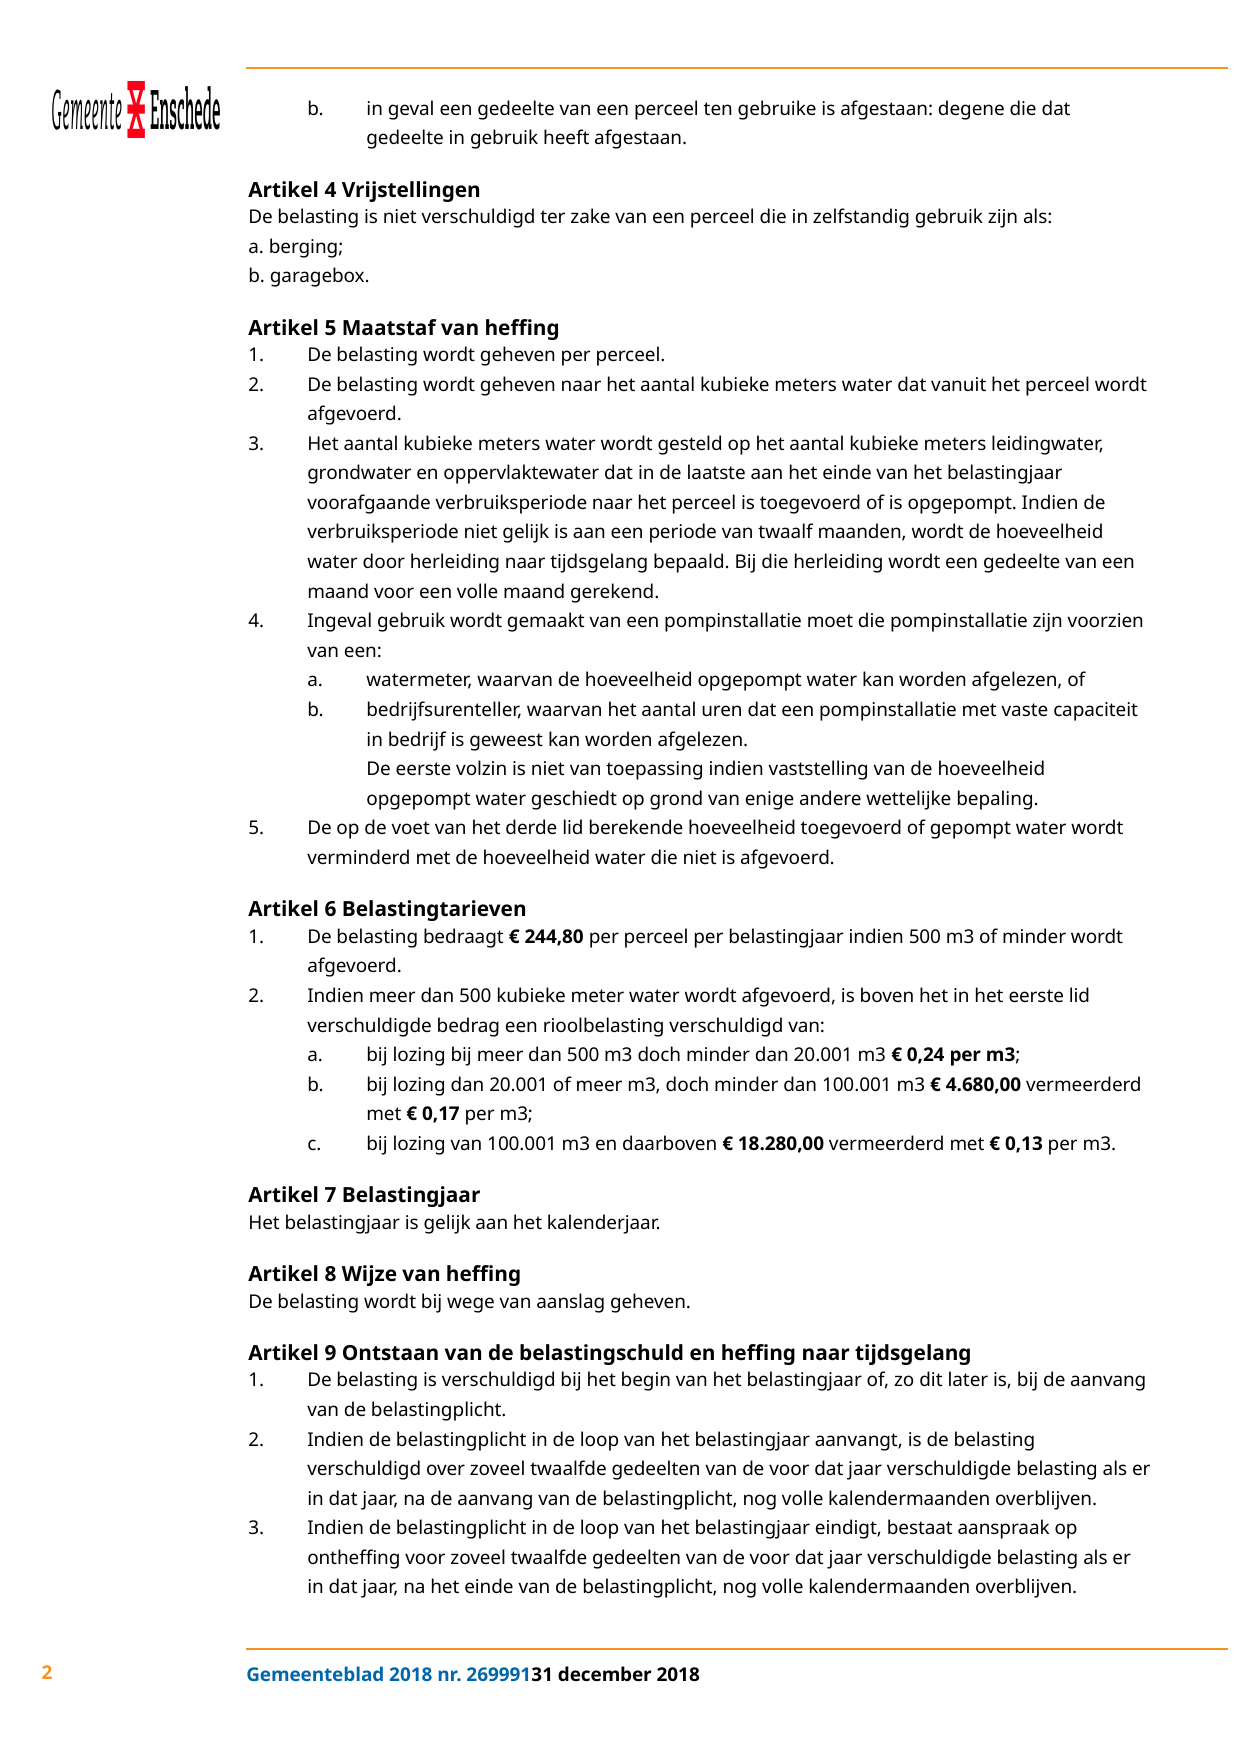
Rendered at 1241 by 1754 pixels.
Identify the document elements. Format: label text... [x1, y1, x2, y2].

list bij lozing bij meer dan 500 m3 doch minder dan 20.001 m3 € 0,24 per m3; [307, 1041, 1152, 1067]
list Indien de belastingplicht in de loop van het belastingjaar eindigt, bestaat aanspraak op ontheffing voor zoveel twaalfde gedeelten van de voor dat jaar verschuldigde belasting als er in dat jaar, na het einde van de belastingplicht, nog volle kalendermaanden overblijven. [248, 1514, 1152, 1599]
picture [41, 47, 231, 172]
text De belasting is niet verschuldigd ter zake van een perceel die in zelfstandig gebruik zijn als: [248, 203, 1152, 229]
list Indien de belastingplicht in de loop van het belastingjaar aanvangt, is de belasting verschuldigd over zoveel twaalfde gedeelten van de voor dat jaar verschuldigde belasting als er in dat jaar, na de aanvang van de belastingplicht, nog volle kalendermaanden overblijven. [248, 1426, 1152, 1511]
list De belasting wordt geheven naar het aantal kubieke meters water dat vanuit het perceel wordt afgevoerd. [248, 371, 1152, 426]
list watermeter, waarvan de hoeveelheid opgepompt water kan worden afgelezen, of [307, 667, 1152, 692]
text Artikel 8 Wijze van heffing [248, 1259, 1152, 1288]
text Artikel 4 Vrijstellingen [248, 175, 1152, 203]
text b. garagebox. [248, 262, 1152, 288]
list De op de voet van het derde lid berekende hoeveelheid toegevoerd of gepompt water wordt verminderd met de hoeveelheid water die niet is afgevoerd. [248, 814, 1152, 870]
list Het aantal kubieke meters water wordt gesteld op het aantal kubieke meters leidingwater, grondwater en oppervlaktewater dat in de laatste aan het einde van het belastingjaar voorafgaande verbruiksperiode naar het perceel is toegevoerd of is opgepompt. Indien de verbruiksperiode niet gelijk is aan een periode van twaalf maanden, wordt de hoeveelheid water door herleiding naar tijdsgelang bepaald. Bij die herleiding wordt een gedeelte van een maand voor een volle maand gerekend. [248, 430, 1152, 604]
text Artikel 5 Maatstaf van heffing [248, 313, 1152, 341]
list De belasting bedraagt € 244,80 per perceel per belastingjaar indien 500 m3 of minder wordt afgevoerd. [248, 923, 1152, 978]
list De eerste volzin is niet van toepassing indien vaststelling van de hoeveelheid opgepompt water geschiedt op grond van enige andere wettelijke bepaling. [307, 755, 1152, 811]
list Indien meer dan 500 kubieke meter water wordt afgevoerd, is boven het in het eerste lid verschuldigde bedrag een rioolbelasting verschuldigd van: [248, 982, 1152, 1037]
list Ingeval gebruik wordt gemaakt van een pompinstallatie moet die pompinstallatie zijn voorzien van een: [248, 607, 1152, 663]
text Artikel 9 Ontstaan van de belastingschuld en heffing naar tijdsgelang [248, 1338, 1152, 1367]
text Artikel 7 Belastingjaar [248, 1181, 1152, 1209]
list bij lozing dan 20.001 of meer m3, doch minder dan 100.001 m3 € 4.680,00 vermeerderd met € 0,17 per m3; [307, 1071, 1152, 1126]
list bij lozing van 100.001 m3 en daarboven € 18.280,00 vermeerderd met € 0,13 per m3. [307, 1130, 1152, 1156]
list bedrijfsurenteller, waarvan het aantal uren dat een pompinstallatie met vaste capaciteit in bedrijf is geweest kan worden afgelezen. [307, 696, 1152, 752]
text Het belastingjaar is gelijk aan het kalenderjaar. [248, 1209, 1152, 1235]
text De belasting wordt bij wege van aanslag geheven. [248, 1288, 1152, 1313]
text Artikel 6 Belastingtarieven [248, 894, 1152, 923]
list in geval een gedeelte van een perceel ten gebruike is afgestaan: degene die dat gedeelte in gebruik heeft afgestaan. [307, 95, 1152, 150]
list De belasting is verschuldigd bij het begin van het belastingjaar of, zo dit later is, bij de aanvang van de belastingplicht. [248, 1367, 1152, 1422]
list De belasting wordt geheven per perceel. [248, 341, 1152, 367]
text a. berging; [248, 233, 1152, 258]
